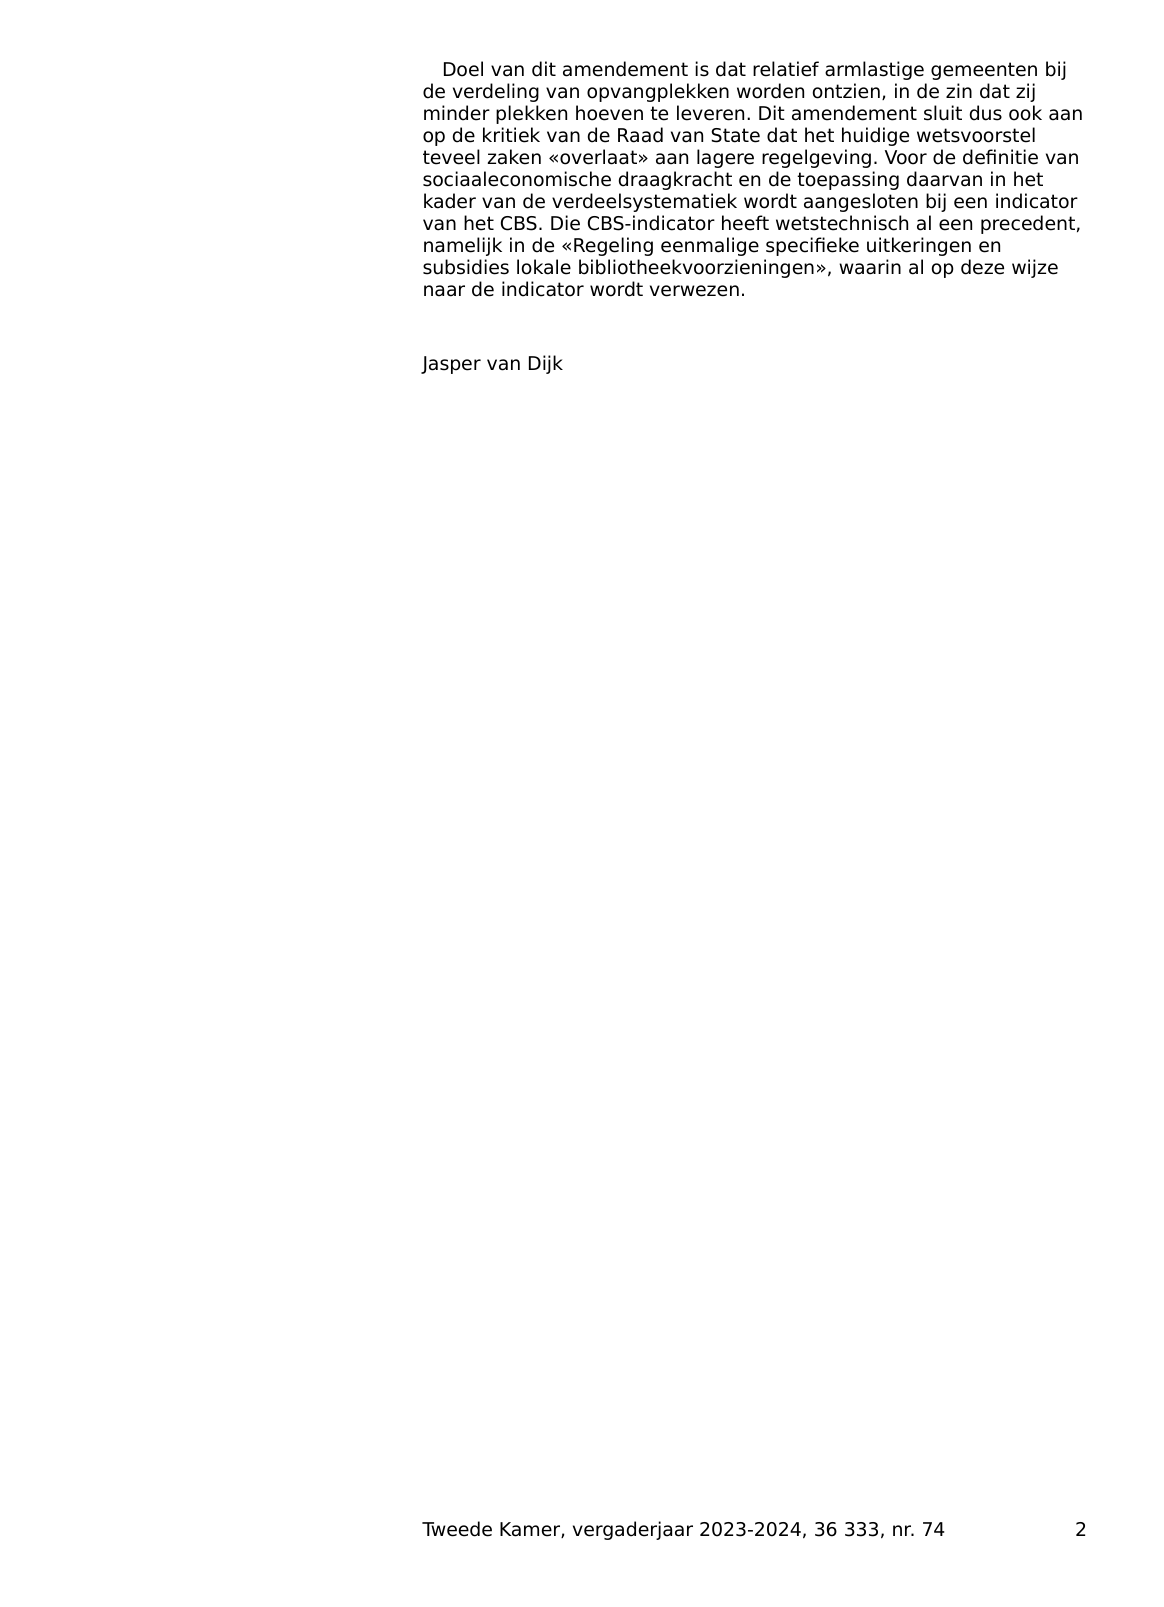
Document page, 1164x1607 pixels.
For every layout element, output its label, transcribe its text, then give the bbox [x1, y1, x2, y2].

text Jasper van Dijk [422, 331, 1087, 375]
text Doel van dit amendement is dat relatief armlastige gemeenten bij de verdeling van opvangplekken worden ontzien, in de zin dat zij minder plekken hoeven te leveren. Dit amendement sluit dus ook aan op de kritiek van de Raad van State dat het huidige wetsvoorstel teveel zaken «overlaat» aan lagere regelgeving. Voor de definitie van sociaaleconomische draagkracht en de toepassing daarvan in het kader van de verdeelsystematiek wordt aangesloten bij een indicator van het CBS. Die CBS-indicator heeft wetstechnisch al een precedent, namelijk in de «Regeling eenmalige specifieke uitkeringen en subsidies lokale bibliotheekvoorzieningen», waarin al op deze wijze naar de indicator wordt verwezen. [422, 59, 1087, 301]
